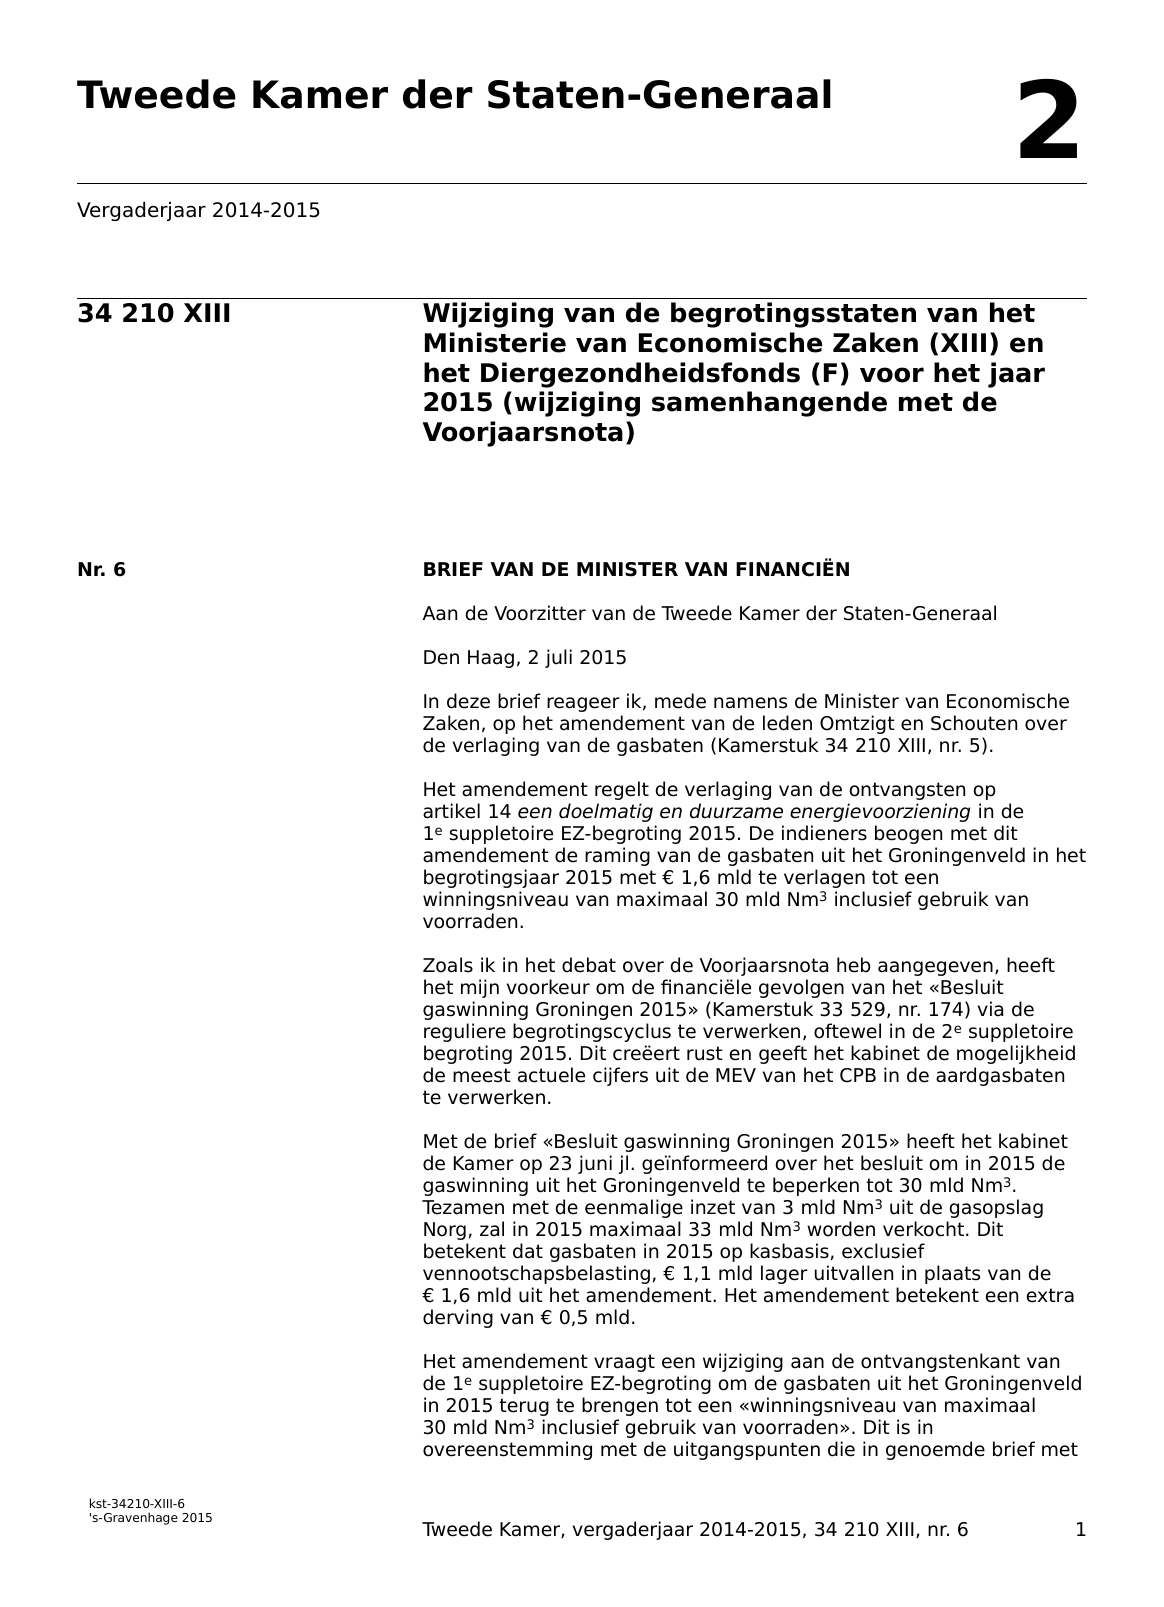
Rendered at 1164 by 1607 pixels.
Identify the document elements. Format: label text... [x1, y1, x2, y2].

text Het amendement vraagt een wijziging aan de ontvangstenkant van de 1e suppletoire EZ-begroting om de gasbaten uit het Groningenveld in 2015 terug te brengen tot een «winningsniveau van maximaal 30 mld Nm3 inclusief gebruik van voorraden». Dit is in overeenstemming met de uitgangspunten die in genoemde brief met [422, 1351, 1087, 1461]
text In deze brief reageer ik, mede namens de Minister van Economische Zaken, op het amendement van de leden Omtzigt en Schouten over de verlaging van de gasbaten (Kamerstuk 34 210 XIII, nr. 5). [422, 691, 1087, 757]
subtitle 34 210 XIII Wijziging van de begrotingsstaten van het Ministerie van Economische Zaken (XIII) en het Diergezondheidsfonds (F) voor het jaar 2015 (wijziging samenhangende met de Voorjaarsnota) [77, 299, 1087, 447]
subtitle Nr. 6 BRIEF VAN DE MINISTER VAN FINANCIËN [77, 558, 1087, 580]
text 's-Gravenhage 2015 [88, 1511, 323, 1525]
text kst-34210-XIII-6 [88, 1497, 323, 1511]
text Het amendement regelt de verlaging van de ontvangsten op artikel 14 een doelmatig en duurzame energievoorziening in de 1e suppletoire EZ-begroting 2015. De indieners beogen met dit amendement de raming van de gasbaten uit het Groningenveld in het begrotingsjaar 2015 met € 1,6 mld te verlagen tot een winningsniveau van maximaal 30 mld Nm3 inclusief gebruik van voorraden. [422, 779, 1087, 933]
table_header Tweede Kamer der Staten-Generaal [77, 59, 886, 183]
text Met de brief «Besluit gaswinning Groningen 2015» heeft het kabinet de Kamer op 23 juni jl. geïnformeerd over het besluit om in 2015 de gaswinning uit het Groningenveld te beperken tot 30 mld Nm3. Tezamen met de eenmalige inzet van 3 mld Nm3 uit de gasopslag Norg, zal in 2015 maximaal 33 mld Nm3 worden verkocht. Dit betekent dat gasbaten in 2015 op kasbasis, exclusief vennootschapsbelasting, € 1,1 mld lager uitvallen in plaats van de € 1,6 mld uit het amendement. Het amendement betekent een extra derving van € 0,5 mld. [422, 1131, 1087, 1329]
table_cell Vergaderjaar 2014-2015 [77, 184, 1087, 298]
text Den Haag, 2 juli 2015 [422, 647, 1087, 669]
text Zoals ik in het debat over de Voorjaarsnota heb aangegeven, heeft het mijn voorkeur om de financiële gevolgen van het «Besluit gaswinning Groningen 2015» (Kamerstuk 33 529, nr. 174) via de reguliere begrotingscyclus te verwerken, oftewel in de 2e suppletoire begroting 2015. Dit creëert rust en geeft het kabinet de mogelijkheid de meest actuele cijfers uit de MEV van het CPB in de aardgasbaten te verwerken. [422, 955, 1087, 1109]
table_header 2 [886, 59, 1087, 183]
text Aan de Voorzitter van de Tweede Kamer der Staten-Generaal [422, 603, 1087, 624]
